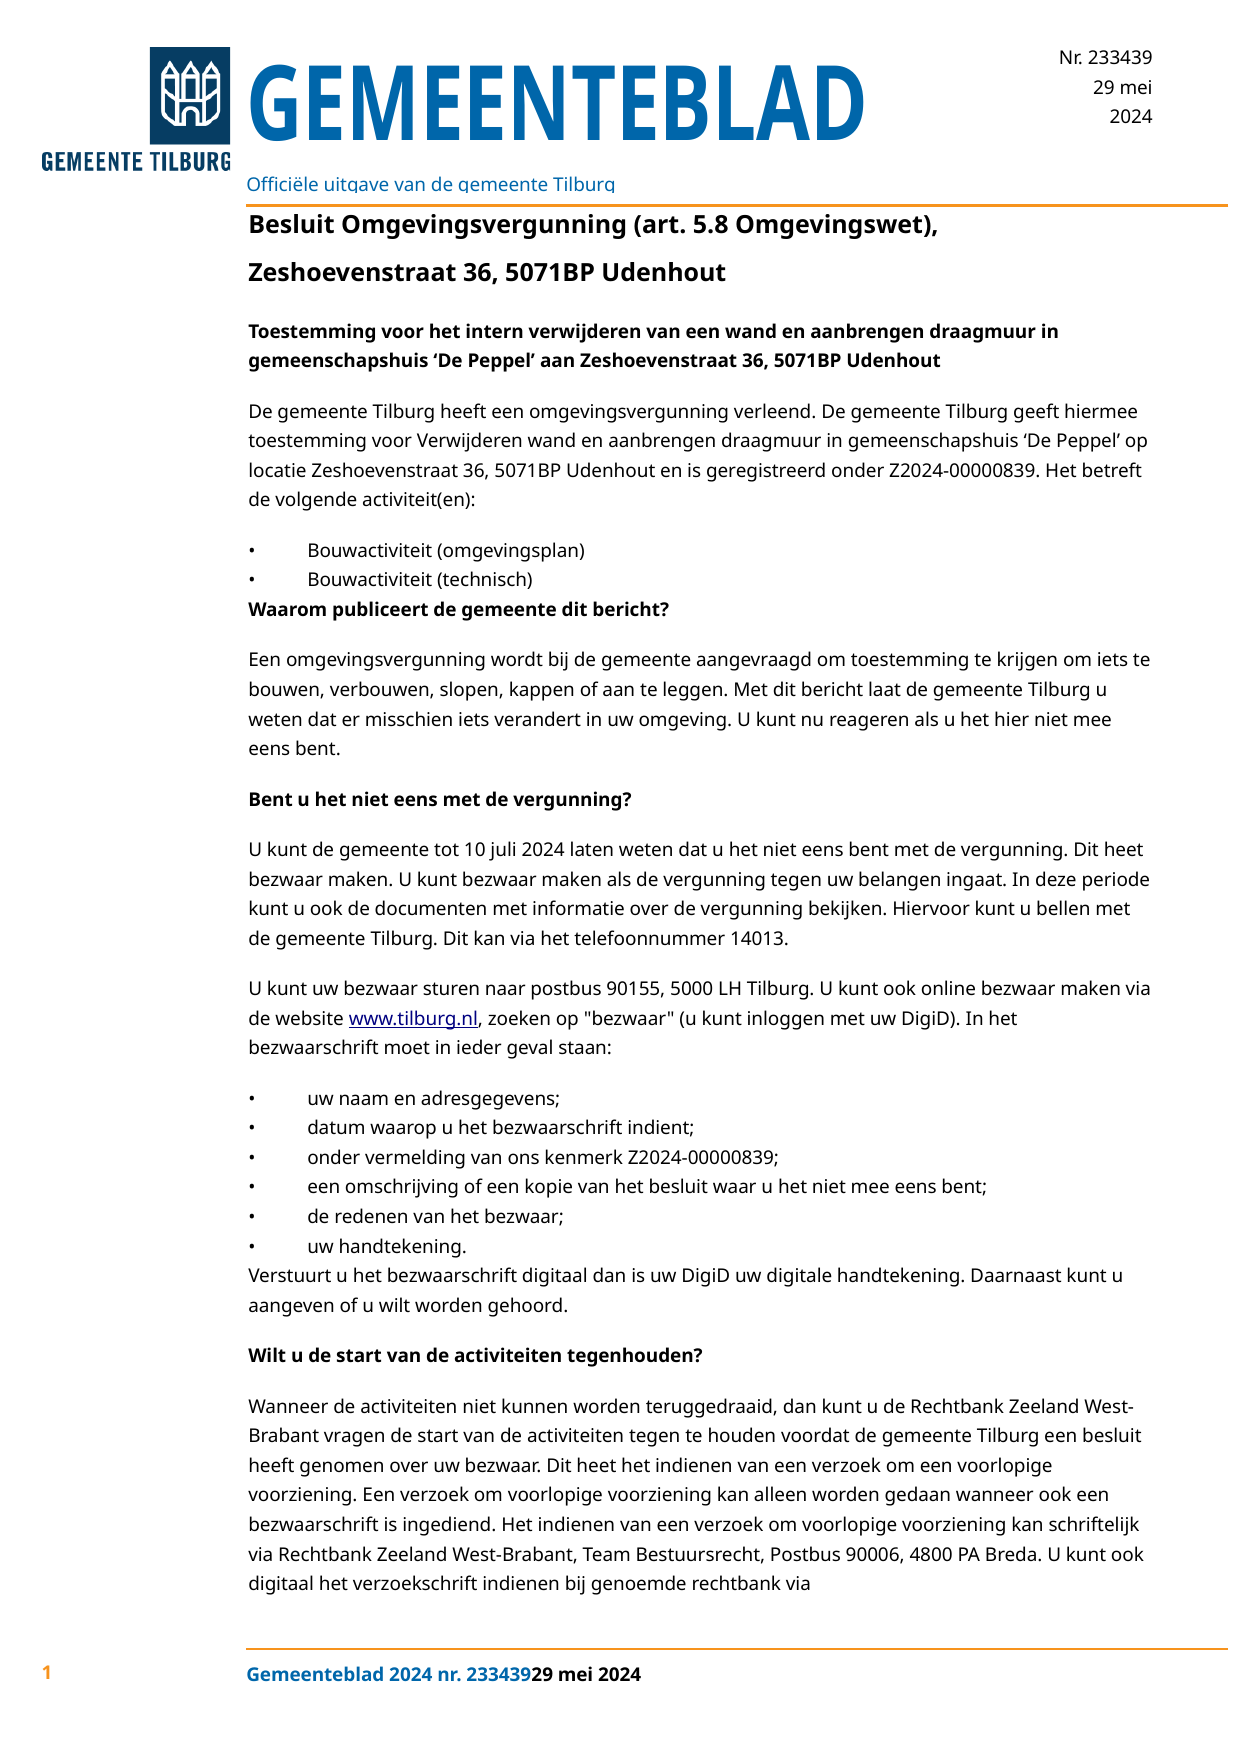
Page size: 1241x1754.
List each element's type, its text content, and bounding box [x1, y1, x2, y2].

list Bouwactiviteit (omgevingsplan) [248, 537, 1152, 563]
list datum waarop u het bezwaarschrift indient; [248, 1114, 1152, 1140]
list onder vermelding van ons kenmerk Z2024-00000839; [248, 1144, 1152, 1170]
picture [41, 47, 231, 172]
text U kunt de gemeente tot 10 juli 2024 laten weten dat u het niet eens bent met de vergunning. Dit heet bezwaar maken. U kunt bezwaar maken als de vergunning tegen uw belangen ingaat. In deze periode kunt u ook de documenten met informatie over de vergunning bekijken. Hiervoor kunt u bellen met de gemeente Tilburg. Dit kan via het telefoonnummer 14013. [248, 836, 1152, 951]
text Wanneer de activiteiten niet kunnen worden teruggedraaid, dan kunt u de Rechtbank Zeeland West-Brabant vragen de start van de activiteiten tegen te houden voordat de gemeente Tilburg een besluit heeft genomen over uw bezwaar. Dit heet het indienen van een verzoek om een voorlopige voorziening. Een verzoek om voorlopige voorziening kan alleen worden gedaan wanneer ook een bezwaarschrift is ingediend. Het indienen van een verzoek om voorlopige voorziening kan schriftelijk via Rechtbank Zeeland West-Brabant, Team Bestuursrecht, Postbus 90006, 4800 PA Breda. U kunt ook digitaal het verzoekschrift indienen bij genoemde rechtbank via [248, 1393, 1152, 1596]
list de redenen van het bezwaar; [248, 1203, 1152, 1229]
text Verstuurt u het bezwaarschrift digitaal dan is uw DigiD uw digitale handtekening. Daarnaast kunt u aangeven of u wilt worden gehoord. [248, 1262, 1152, 1318]
list uw handtekening. [248, 1233, 1152, 1259]
text Wilt u de start van de activiteiten tegenhouden? [248, 1342, 1152, 1368]
text Toestemming voor het intern verwijderen van een wand en aanbrengen draagmuur in gemeenschapshuis ‘De Peppel’ aan Zeshoevenstraat 36, 5071BP Udenhout [248, 318, 1152, 373]
list uw naam en adresgegevens; [248, 1085, 1152, 1111]
text Bent u het niet eens met de vergunning? [248, 786, 1152, 812]
text Besluit Omgevingsvergunning (art. 5.8 Omgevingswet), Zeshoevenstraat 36, 5071BP Udenhout [248, 207, 1152, 288]
text U kunt uw bezwaar sturen naar postbus 90155, 5000 LH Tilburg. U kunt ook online bezwaar maken via de website www.tilburg.nl, zoeken op "bezwaar" (u kunt inloggen met uw DigiD). In het bezwaarschrift moet in ieder geval staan: [248, 975, 1152, 1060]
text De gemeente Tilburg heeft een omgevingsvergunning verleend. De gemeente Tilburg geeft hiermee toestemming voor Verwijderen wand en aanbrengen draagmuur in gemeenschapshuis ‘De Peppel’ op locatie Zeshoevenstraat 36, 5071BP Udenhout en is geregistreerd onder Z2024-00000839. Het betreft de volgende activiteit(en): [248, 398, 1152, 512]
list een omschrijving of een kopie van het besluit waar u het niet mee eens bent; [248, 1174, 1152, 1199]
list Bouwactiviteit (technisch) [248, 567, 1152, 592]
text Waarom publiceert de gemeente dit bericht? [248, 596, 1152, 622]
text Een omgevingsvergunning wordt bij de gemeente aangevraagd om toestemming te krijgen om iets te bouwen, verbouwen, slopen, kappen of aan te leggen. Met dit bericht laat de gemeente Tilburg u weten dat er misschien iets verandert in uw omgeving. U kunt nu reageren als u het hier niet mee eens bent. [248, 647, 1152, 761]
